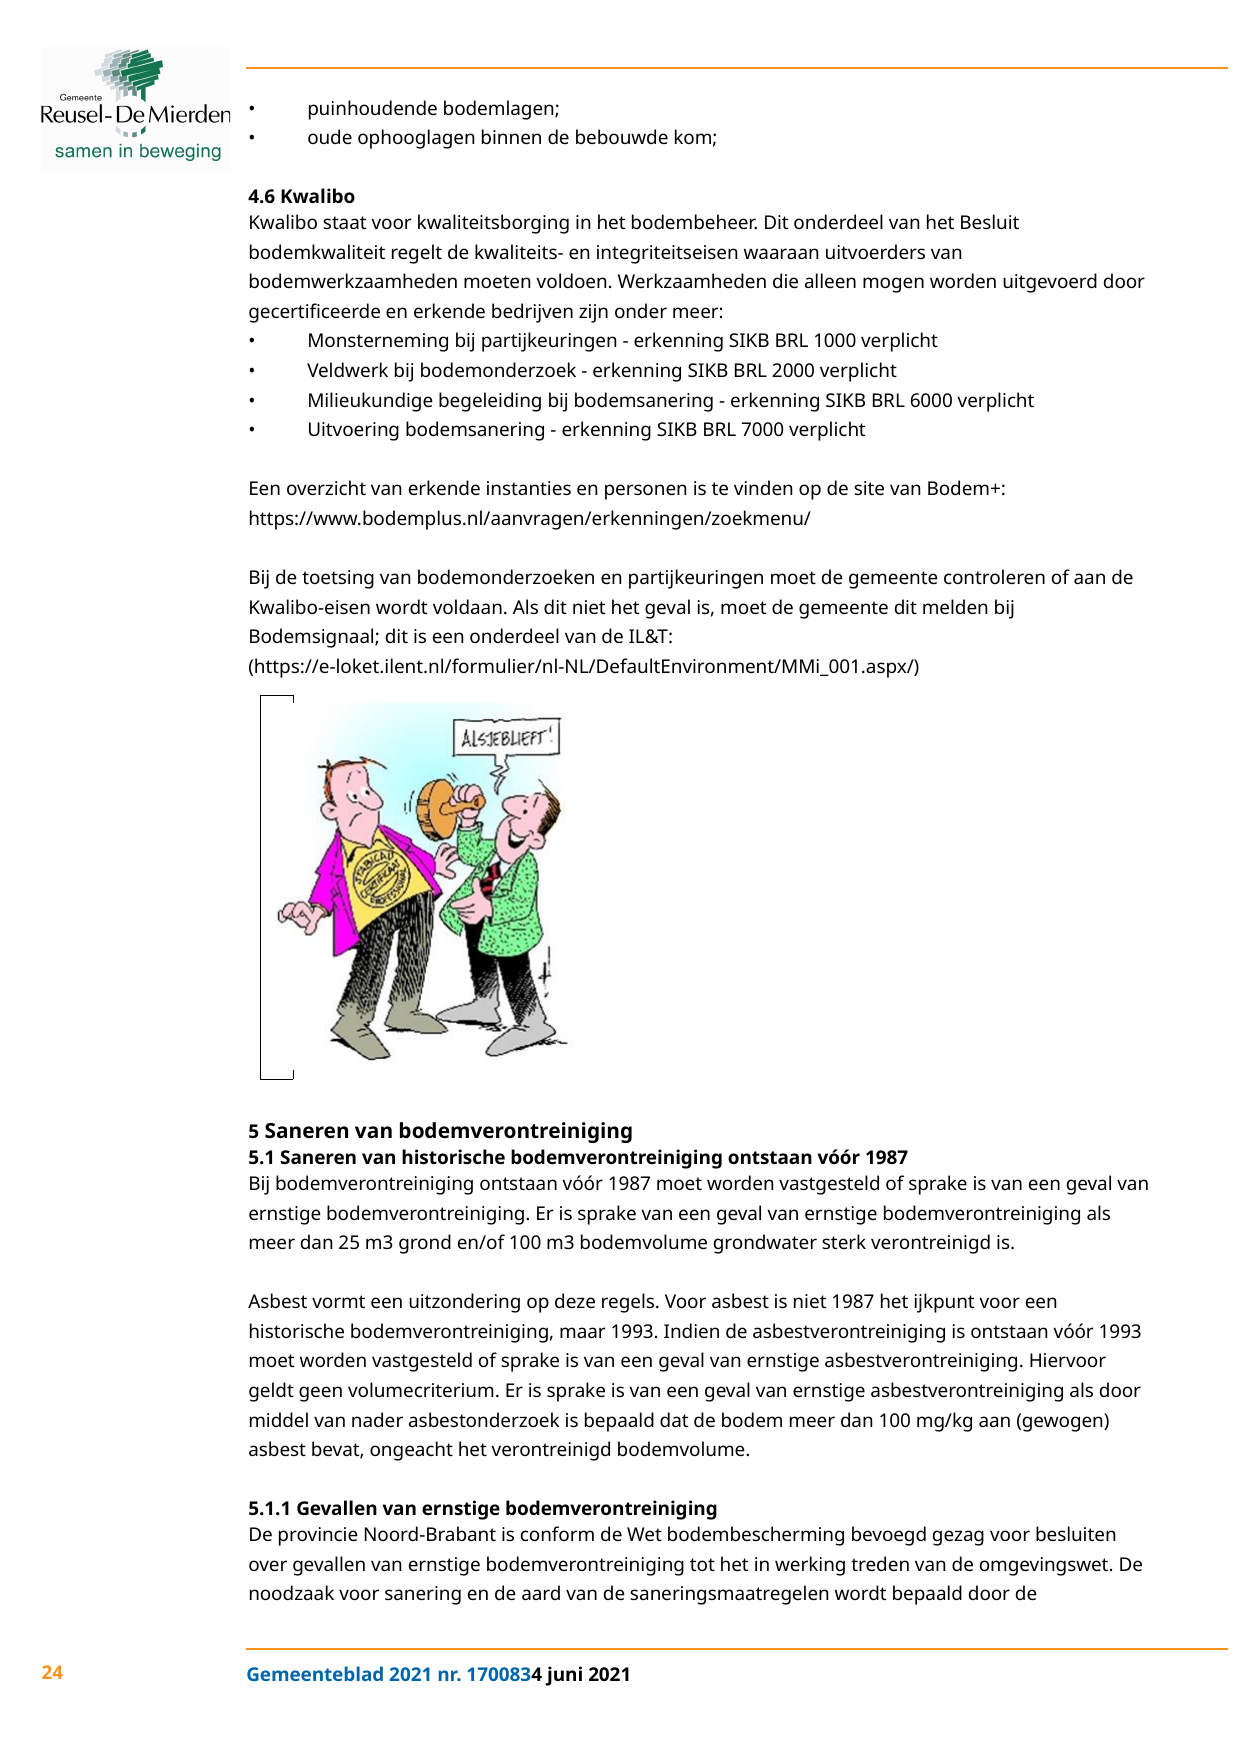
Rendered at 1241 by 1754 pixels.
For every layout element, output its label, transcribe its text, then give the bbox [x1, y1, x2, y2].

text Bij de toetsing van bodemonderzoeken en partijkeuringen moet de gemeente controleren of aan de Kwalibo-eisen wordt voldaan. Als dit niet het geval is, moet de gemeente dit melden bij Bodemsignaal; dit is een onderdeel van de IL&T: (https://e-loket.ilent.nl/formulier/nl-NL/DefaultEnvironment/MMi_001.aspx/) [248, 564, 1152, 679]
text 4.6 Kwalibo [248, 183, 1152, 209]
text 5 Saneren van bodemverontreiniging [248, 1116, 1152, 1144]
text Kwalibo staat voor kwaliteitsborging in het bodembeheer. Dit onderdeel van het Besluit bodemkwaliteit regelt de kwaliteits- en integriteitseisen waaraan uitvoerders van bodemwerkzaamheden moeten voldoen. Werkzaamheden die alleen mogen worden uitgevoerd door gecertificeerde en erkende bedrijven zijn onder meer: [248, 209, 1152, 324]
text 5.1 Saneren van historische bodemverontreiniging ontstaan vóór 1987 [248, 1144, 1152, 1170]
list oude ophooglagen binnen de bebouwde kom; [248, 124, 1152, 150]
list Uitvoering bodemsanering - erkenning SIKB BRL 7000 verplicht [248, 416, 1152, 442]
text Asbest vormt een uitzondering op deze regels. Voor asbest is niet 1987 het ijkpunt voor een historische bodemverontreiniging, maar 1993. Indien de asbestverontreiniging is ontstaan vóór 1993 moet worden vastgesteld of sprake is van een geval van ernstige asbestverontreiniging. Hiervoor geldt geen volumecriterium. Er is sprake is van een geval van ernstige asbestverontreiniging als door middel van nader asbestonderzoek is bepaald dat de bodem meer dan 100 mg/kg aan (gewogen) asbest bevat, ongeacht het verontreinigd bodemvolume. [248, 1288, 1152, 1462]
list Veldwerk bij bodemonderzoek - erkenning SIKB BRL 2000 verplicht [248, 357, 1152, 383]
text Bij bodemverontreiniging ontstaan vóór 1987 moet worden vastgesteld of sprake is van een geval van ernstige bodemverontreiniging. Er is sprake van een geval van ernstige bodemverontreiniging als meer dan 25 m3 grond en/of 100 m3 bodemvolume grondwater sterk verontreinigd is. [248, 1170, 1152, 1255]
picture [268, 703, 580, 1070]
list Monsterneming bij partijkeuringen - erkenning SIKB BRL 1000 verplicht [248, 328, 1152, 353]
text De provincie Noord-Brabant is conform de Wet bodembescherming bevoegd gezag voor besluiten over gevallen van ernstige bodemverontreiniging tot het in werking treden van de omgevingswet. De noodzaak voor sanering en de aard van de saneringsmaatregelen wordt bepaald door de [248, 1521, 1152, 1606]
picture [41, 47, 231, 172]
text Een overzicht van erkende instanties en personen is te vinden op de site van Bodem+: https://www.bodemplus.nl/aanvragen/erkenningen/zoekmenu/ [248, 476, 1152, 531]
list puinhoudende bodemlagen; [248, 95, 1152, 121]
list Milieukundige begeleiding bij bodemsanering - erkenning SIKB BRL 6000 verplicht [248, 387, 1152, 412]
text 5.1.1 Gevallen van ernstige bodemverontreiniging [248, 1496, 1152, 1521]
